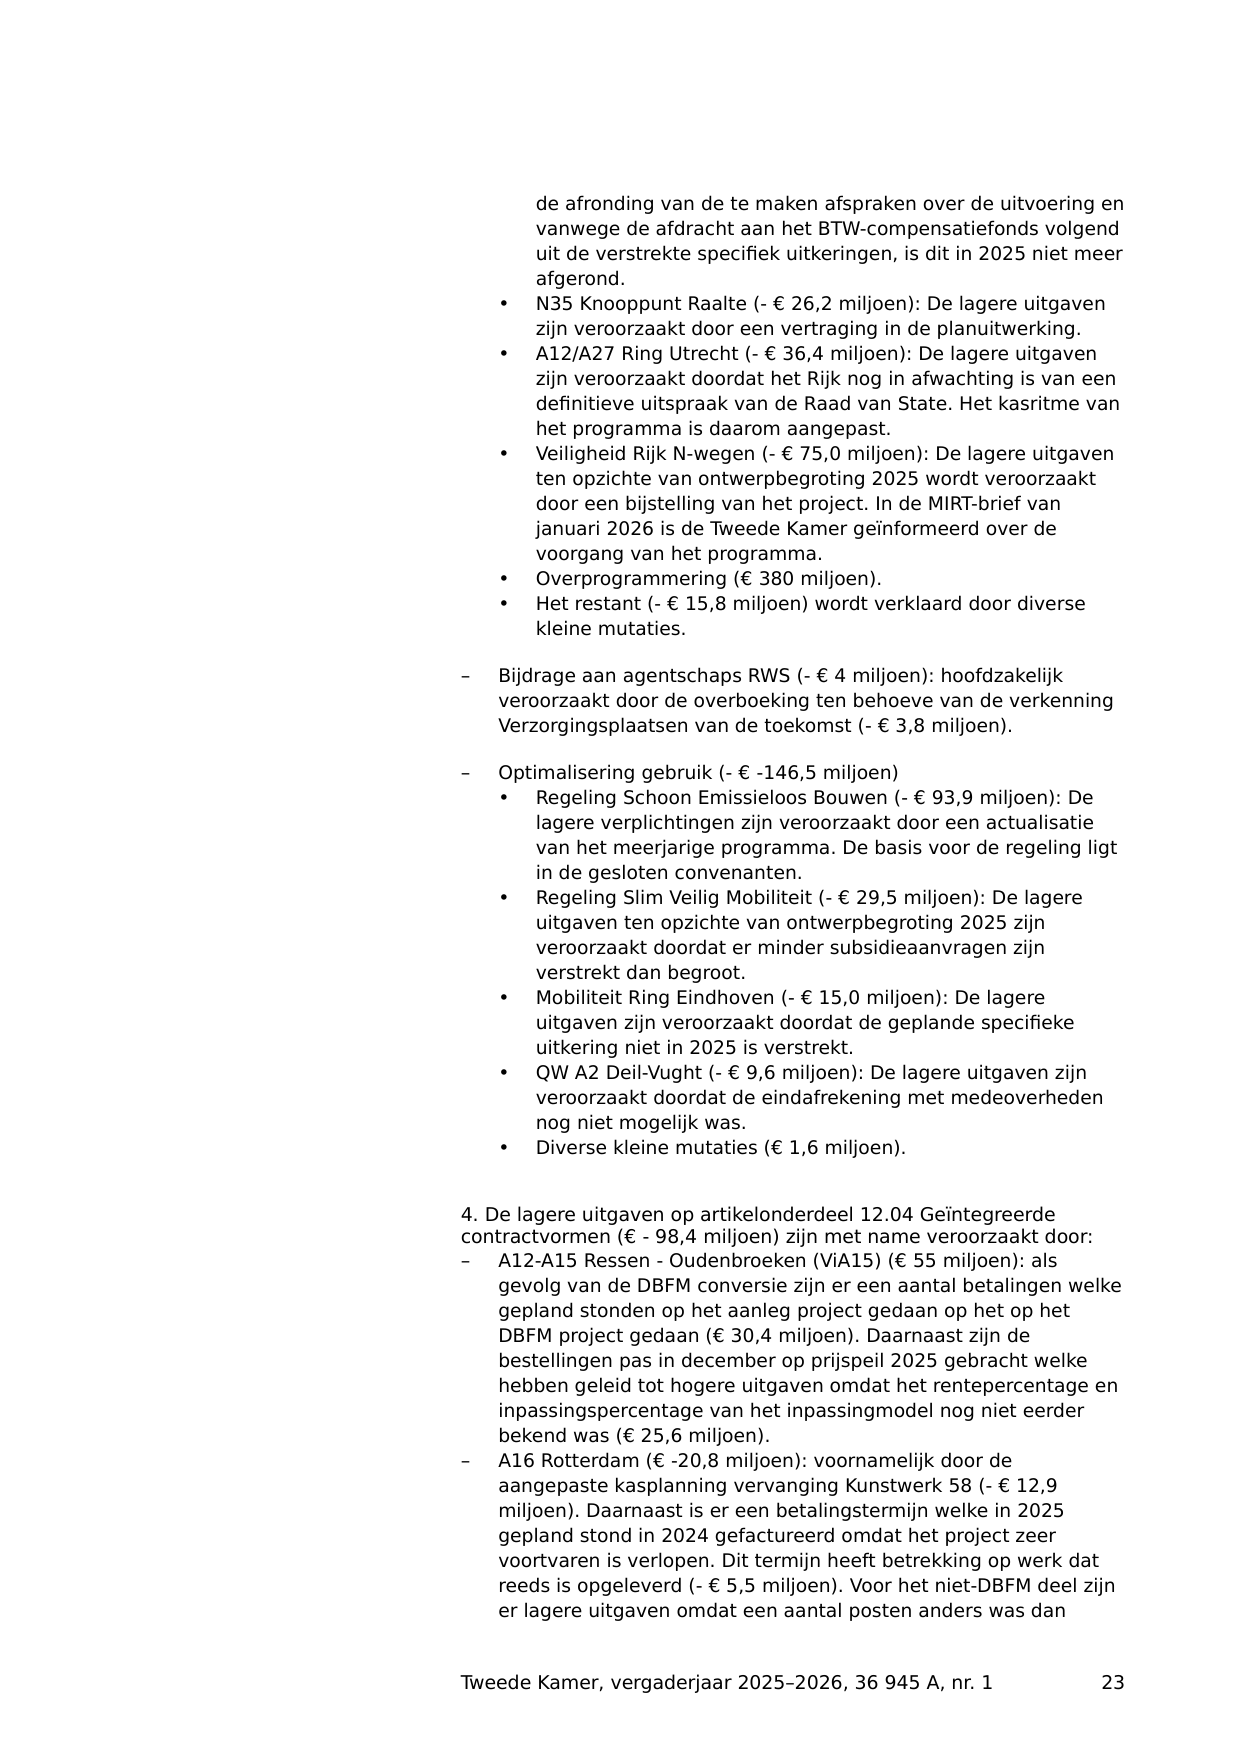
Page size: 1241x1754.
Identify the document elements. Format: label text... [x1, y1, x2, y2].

list A12/A27 Ring Utrecht (- € 36,4 miljoen): De lagere uitgaven zijn veroorzaakt doordat het Rijk nog in afwachting is van een definitieve uitspraak van de Raad van State. Het kasritme van het programma is daarom aangepast. [498, 341, 1125, 441]
list N35 Knooppunt Raalte (- € 26,2 miljoen): De lagere uitgaven zijn veroorzaakt door een vertraging in de planuitwerking. [498, 291, 1125, 341]
list Optimalisering gebruik (- € -146,5 miljoen) [461, 760, 1125, 785]
list A16 Rotterdam (€ -20,8 miljoen): voornamelijk door de aangepaste kasplanning vervanging Kunstwerk 58 (- € 12,9 miljoen). Daarnaast is er een betalingstermijn welke in 2025 gepland stond in 2024 gefactureerd omdat het project zeer voortvaren is verlopen. Dit termijn heeft betrekking op werk dat reeds is opgeleverd (- € 5,5 miljoen). Voor het niet-DBFM deel zijn er lagere uitgaven omdat een aantal posten anders was dan [461, 1448, 1125, 1623]
list QW A2 Deil-Vught (- € 9,6 miljoen): De lagere uitgaven zijn veroorzaakt doordat de eindafrekening met medeoverheden nog niet mogelijk was. [498, 1060, 1125, 1135]
list de afronding van de te maken afspraken over de uitvoering en vanwege de afdracht aan het BTW-compensatiefonds volgend uit de verstrekte specifiek uitkeringen, is dit in 2025 niet meer afgerond. [498, 191, 1125, 291]
list Het restant (- € 15,8 miljoen) wordt verklaard door diverse kleine mutaties. [498, 591, 1125, 641]
list Diverse kleine mutaties (€ 1,6 miljoen). [498, 1135, 1125, 1160]
list A12-A15 Ressen - Oudenbroeken (ViA15) (€ 55 miljoen): als gevolg van de DBFM conversie zijn er een aantal betalingen welke gepland stonden op het aanleg project gedaan op het op het DBFM project gedaan (€ 30,4 miljoen). Daarnaast zijn de bestellingen pas in december op prijspeil 2025 gebracht welke hebben geleid tot hogere uitgaven omdat het rentepercentage en inpassingspercentage van het inpassingmodel nog niet eerder bekend was (€ 25,6 miljoen). [461, 1248, 1125, 1448]
list Mobiliteit Ring Eindhoven (- € 15,0 miljoen): De lagere uitgaven zijn veroorzaakt doordat de geplande specifieke uitkering niet in 2025 is verstrekt. [498, 985, 1125, 1060]
list Veiligheid Rijk N-wegen (- € 75,0 miljoen): De lagere uitgaven ten opzichte van ontwerpbegroting 2025 wordt veroorzaakt door een bijstelling van het project. In de MIRT-brief van januari 2026 is de Tweede Kamer geïnformeerd over de voorgang van het programma. [498, 441, 1125, 566]
list Overprogrammering (€ 380 miljoen). [498, 566, 1125, 591]
list Regeling Schoon Emissieloos Bouwen (- € 93,9 miljoen): De lagere verplichtingen zijn veroorzaakt door een actualisatie van het meerjarige programma. De basis voor de regeling ligt in de gesloten convenanten. [498, 785, 1125, 885]
list Regeling Slim Veilig Mobiliteit (- € 29,5 miljoen): De lagere uitgaven ten opzichte van ontwerpbegroting 2025 zijn veroorzaakt doordat er minder subsidieaanvragen zijn verstrekt dan begroot. [498, 885, 1125, 985]
text 4. De lagere uitgaven op artikelonderdeel 12.04 Geïntegreerde contractvormen (€ - 98,4 miljoen) zĳn met name veroorzaakt door: [461, 1204, 1125, 1248]
list Bijdrage aan agentschaps RWS (- € 4 miljoen): hoofdzakelijk veroorzaakt door de overboeking ten behoeve van de verkenning Verzorgingsplaatsen van de toekomst (- € 3,8 miljoen). [461, 663, 1125, 738]
